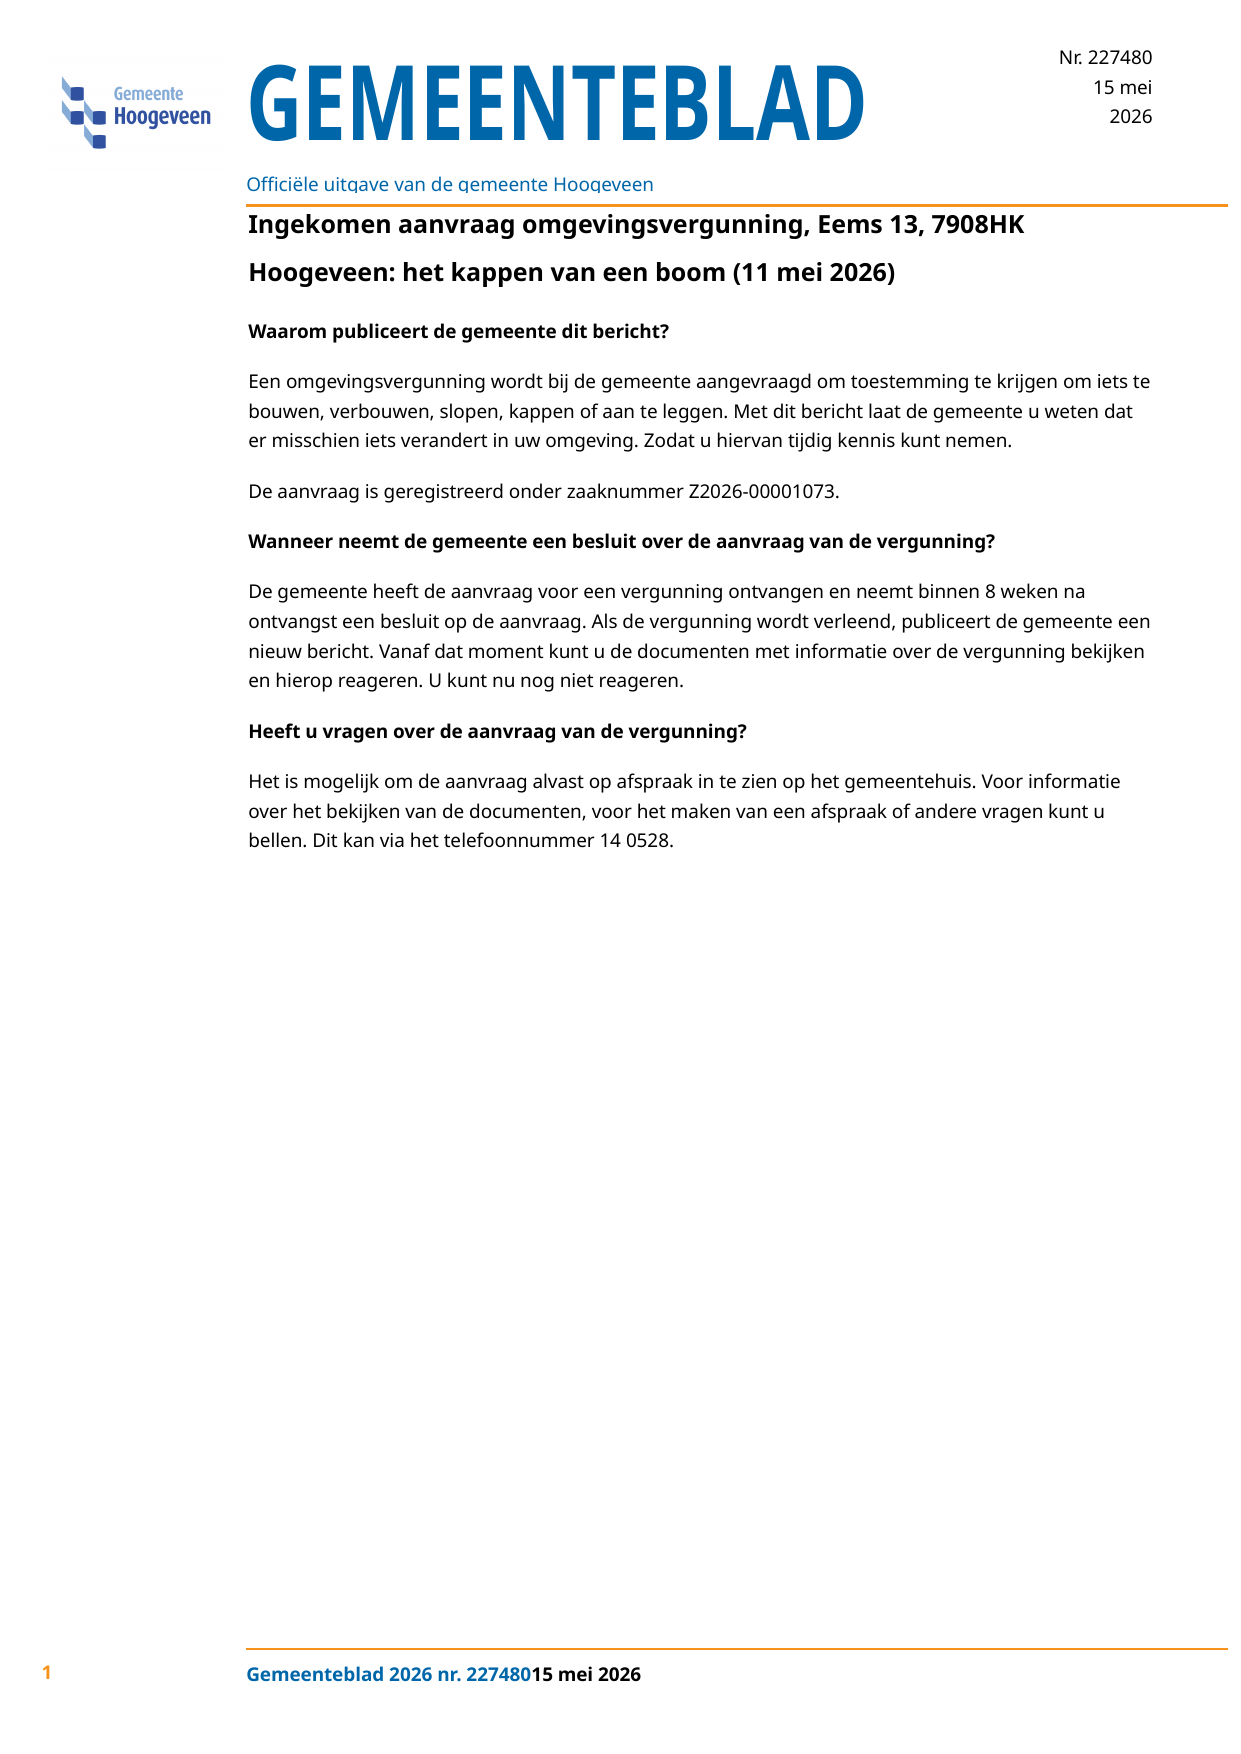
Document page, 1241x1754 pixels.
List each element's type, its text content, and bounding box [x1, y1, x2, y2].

text Waarom publiceert de gemeente dit bericht? [248, 318, 1152, 344]
text Het is mogelijk om de aanvraag alvast op afspraak in te zien op het gemeentehuis. Voor informatie over het bekijken van de documenten, voor het maken van een afspraak of andere vragen kunt u bellen. Dit kan via het telefoonnummer 14 0528. [248, 768, 1152, 853]
text Ingekomen aanvraag omgevingsvergunning, Eems 13, 7908HK Hoogeveen: het kappen van een boom (11 mei 2026) [248, 207, 1152, 288]
text Wanneer neemt de gemeente een besluit over de aanvraag van de vergunning? [248, 528, 1152, 554]
picture [41, 47, 231, 172]
text De gemeente heeft de aanvraag voor een vergunning ontvangen en neemt binnen 8 weken na ontvangst een besluit op de aanvraag. Als de vergunning wordt verleend, publiceert de gemeente een nieuw bericht. Vanaf dat moment kunt u de documenten met informatie over de vergunning bekijken en hierop reageren. U kunt nu nog niet reageren. [248, 579, 1152, 693]
text Heeft u vragen over de aanvraag van de vergunning? [248, 718, 1152, 744]
text Een omgevingsvergunning wordt bij de gemeente aangevraagd om toestemming te krijgen om iets te bouwen, verbouwen, slopen, kappen of aan te leggen. Met dit bericht laat de gemeente u weten dat er misschien iets verandert in uw omgeving. Zodat u hiervan tijdig kennis kunt nemen. [248, 368, 1152, 453]
text De aanvraag is geregistreerd onder zaaknummer Z2026-00001073. [248, 478, 1152, 504]
